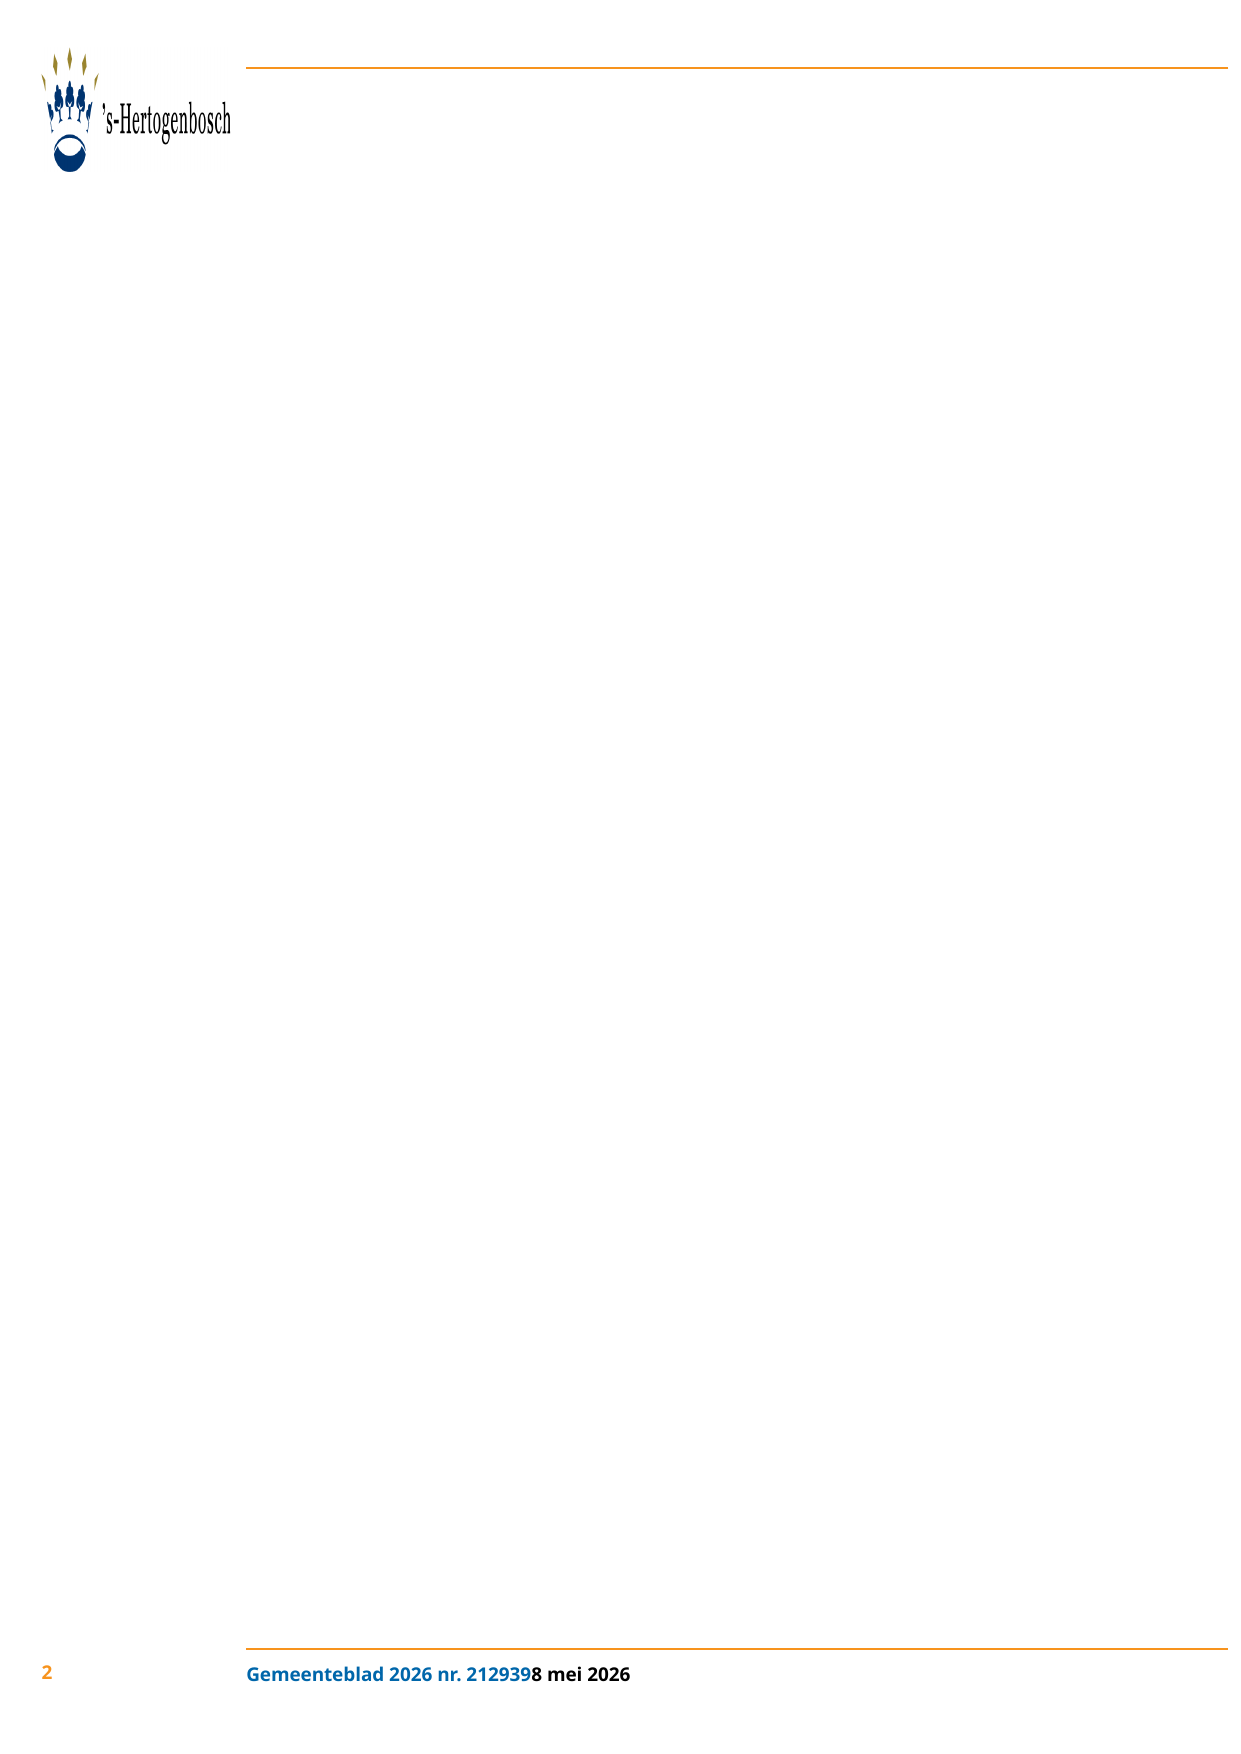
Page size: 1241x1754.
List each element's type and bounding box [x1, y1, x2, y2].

picture [41, 47, 231, 172]
